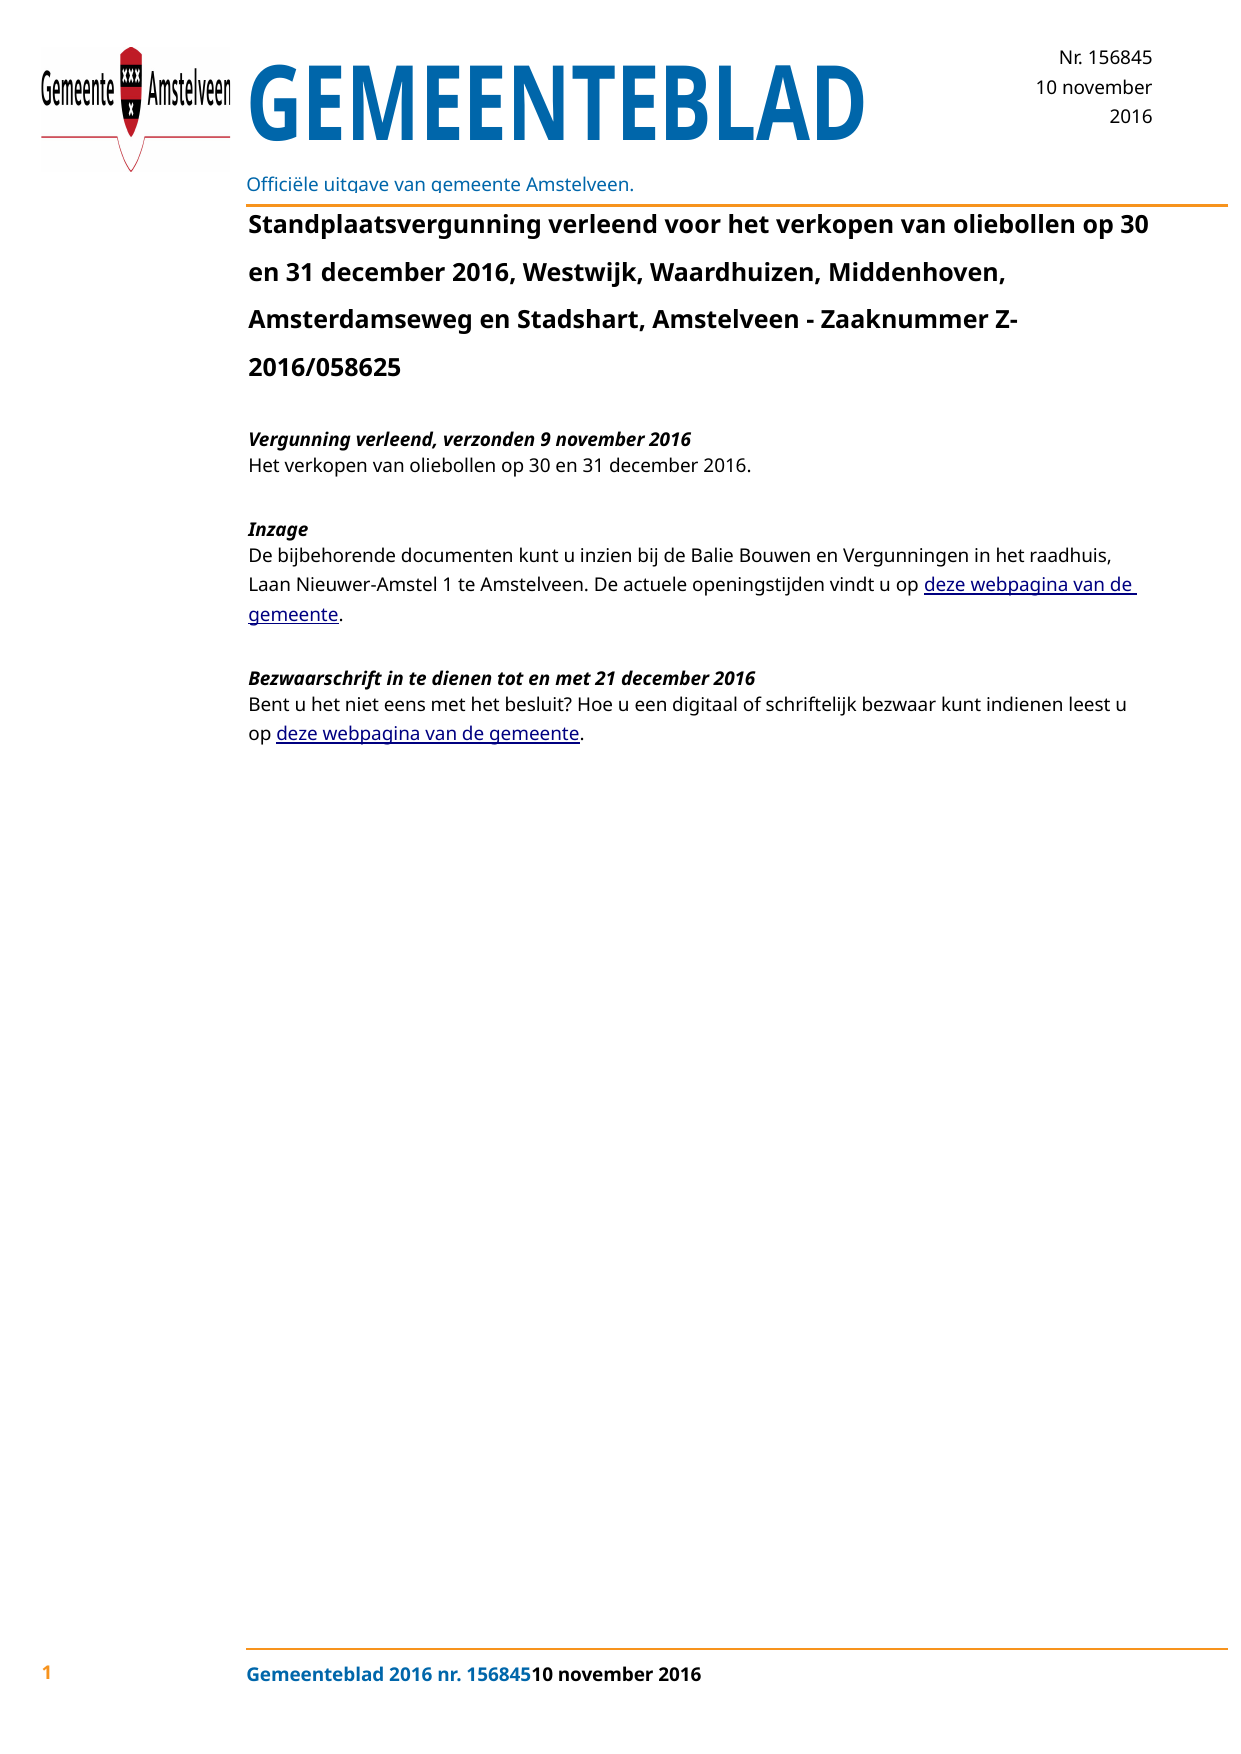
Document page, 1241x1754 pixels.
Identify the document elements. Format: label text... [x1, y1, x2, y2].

text Inzage [248, 516, 1152, 542]
text Bezwaarschrift in te dienen tot en met 21 december 2016 [248, 665, 1152, 691]
text Vergunning verleend, verzonden 9 november 2016 [248, 427, 1152, 452]
text Bent u het niet eens met het besluit? Hoe u een digitaal of schriftelijk bezwaar kunt indienen leest u op deze webpagina van de gemeente. [248, 691, 1152, 746]
text Het verkopen van oliebollen op 30 en 31 december 2016. [248, 452, 1152, 478]
text De bijbehorende documenten kunt u inzien bij de Balie Bouwen en Vergunningen in het raadhuis, Laan Nieuwer-Amstel 1 te Amstelveen. De actuele openingstijden vindt u op deze webpagina van de gemeente. [248, 542, 1152, 627]
text Standplaatsvergunning verleend voor het verkopen van oliebollen op 30 en 31 december 2016, Westwijk, Waardhuizen, Middenhoven, Amsterdamseweg en Stadshart, Amstelveen - Zaaknummer Z-2016/058625 [248, 207, 1152, 384]
picture [41, 47, 231, 172]
